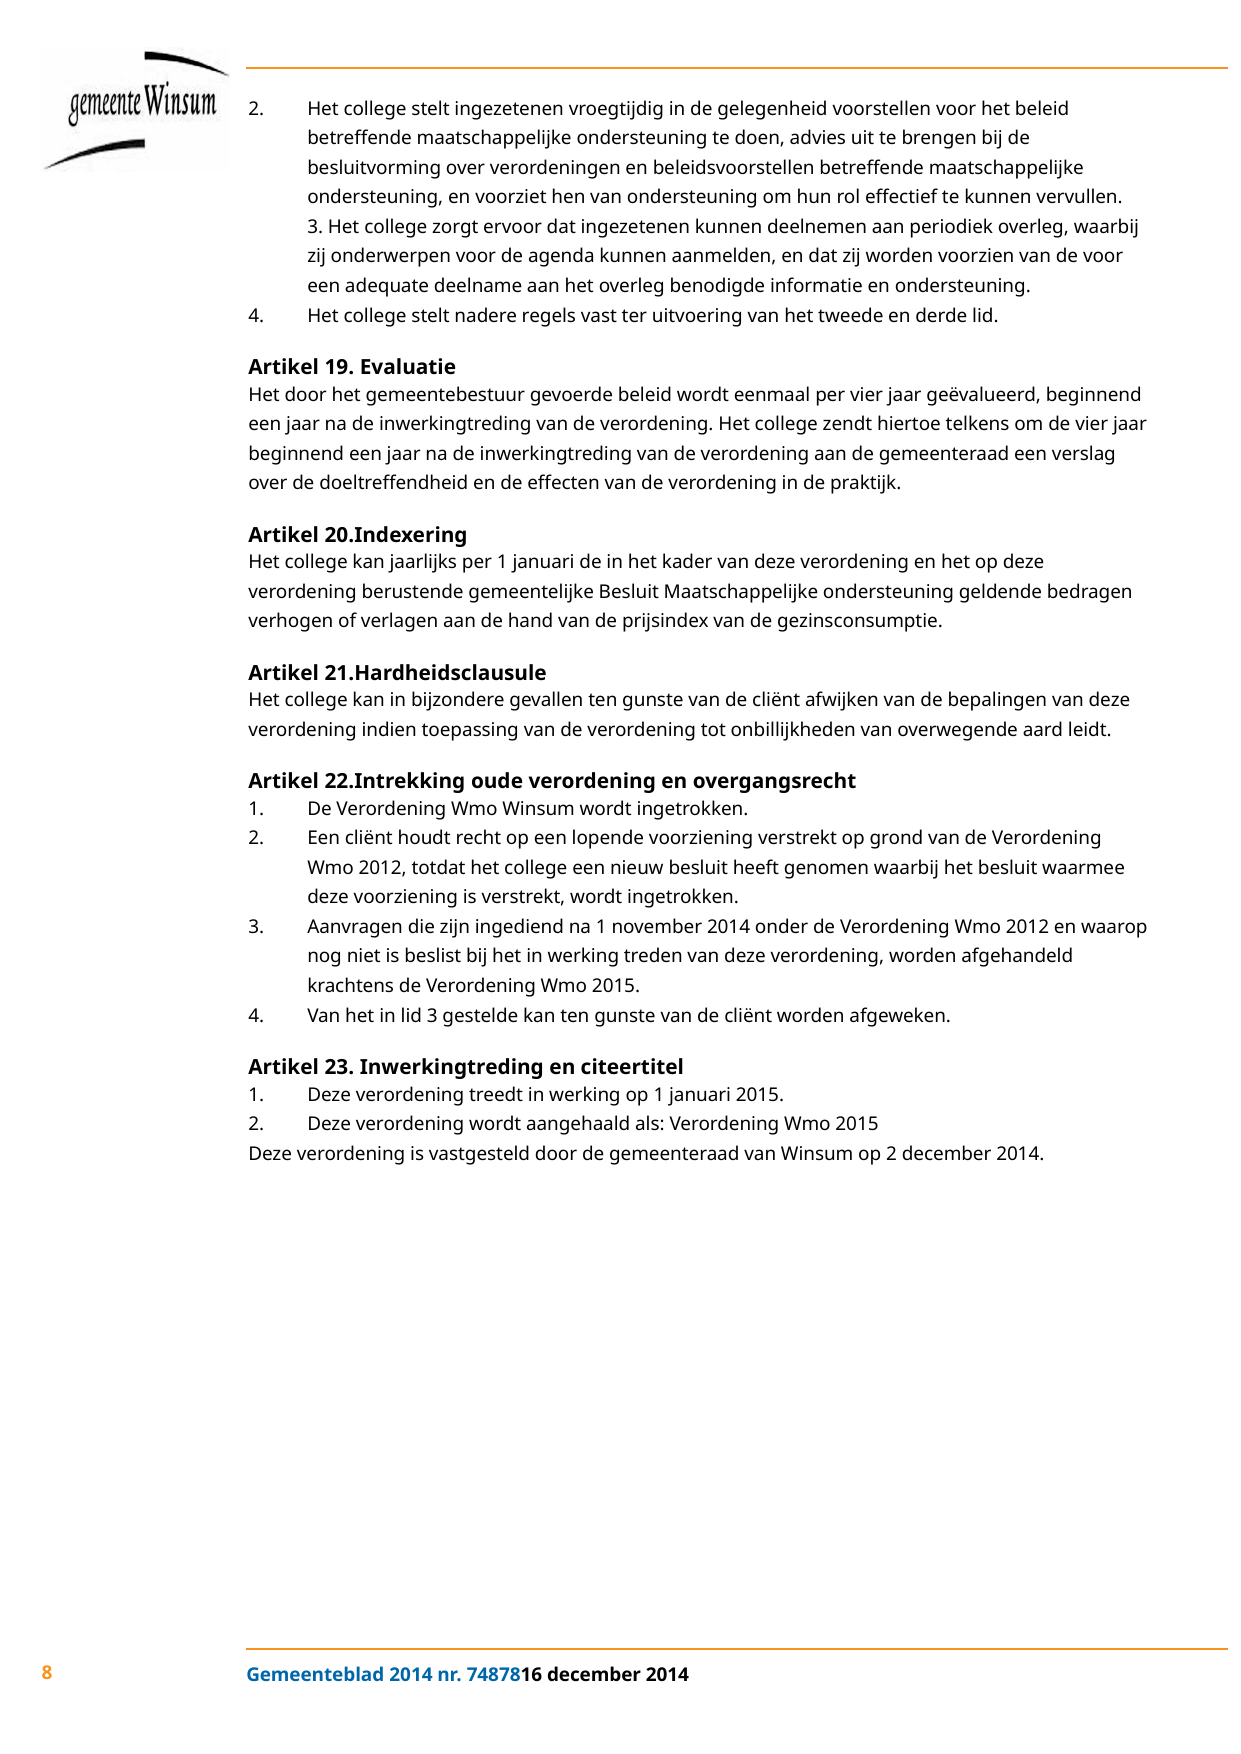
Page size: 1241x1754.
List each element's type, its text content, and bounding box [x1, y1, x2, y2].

text Het college kan in bijzondere gevallen ten gunste van de cliënt afwijken van de bepalingen van deze verordening indien toepassing van de verordening tot onbillijkheden van overwegende aard leidt. [248, 686, 1152, 742]
list Van het in lid 3 gestelde kan ten gunste van de cliënt worden afgeweken. [248, 1002, 1152, 1028]
list Deze verordening treedt in werking op 1 januari 2015. [248, 1081, 1152, 1106]
text Artikel 22.Intrekking oude verordening en overgangsrecht [248, 766, 1152, 795]
text Artikel 23. Inwerkingtreding en citeertitel [248, 1052, 1152, 1081]
list Aanvragen die zijn ingediend na 1 november 2014 onder de Verordening Wmo 2012 en waarop nog niet is beslist bij het in werking treden van deze verordening, worden afgehandeld krachtens de Verordening Wmo 2015. [248, 913, 1152, 998]
text Deze verordening is vastgesteld door de gemeenteraad van Winsum op 2 december 2014. [248, 1140, 1152, 1166]
text Artikel 20.Indexering [248, 520, 1152, 548]
text Artikel 19. Evaluatie [248, 352, 1152, 381]
list Het college stelt ingezetenen vroegtijdig in de gelegenheid voorstellen voor het beleid betreffende maatschappelijke ondersteuning te doen, advies uit te brengen bij de besluitvorming over verordeningen en beleidsvoorstellen betreffende maatschappelijke ondersteuning, en voorziet hen van ondersteuning om hun rol effectief te kunnen vervullen. [248, 95, 1152, 209]
text Artikel 21.Hardheidsclausule [248, 658, 1152, 686]
list Deze verordening wordt aangehaald als: Verordening Wmo 2015 [248, 1110, 1152, 1136]
list 3. Het college zorgt ervoor dat ingezetenen kunnen deelnemen aan periodiek overleg, waarbij zij onderwerpen voor de agenda kunnen aanmelden, en dat zij worden voorzien van de voor een adequate deelname aan het overleg benodigde informatie en ondersteuning. [248, 213, 1152, 298]
picture [41, 47, 231, 172]
list De Verordening Wmo Winsum wordt ingetrokken. [248, 795, 1152, 821]
text Het door het gemeentebestuur gevoerde beleid wordt eenmaal per vier jaar geëvalueerd, beginnend een jaar na de inwerkingtreding van de verordening. Het college zendt hiertoe telkens om de vier jaar beginnend een jaar na de inwerkingtreding van de verordening aan de gemeenteraad een verslag over de doeltreffendheid en de effecten van de verordening in de praktijk. [248, 381, 1152, 495]
list Een cliënt houdt recht op een lopende voorziening verstrekt op grond van de Verordening Wmo 2012, totdat het college een nieuw besluit heeft genomen waarbij het besluit waarmee deze voorziening is verstrekt, wordt ingetrokken. [248, 824, 1152, 909]
list Het college stelt nadere regels vast ter uitvoering van het tweede en derde lid. [248, 302, 1152, 328]
text Het college kan jaarlijks per 1 januari de in het kader van deze verordening en het op deze verordening berustende gemeentelijke Besluit Maatschappelijke ondersteuning geldende bedragen verhogen of verlagen aan de hand van de prijsindex van de gezinsconsumptie. [248, 548, 1152, 633]
